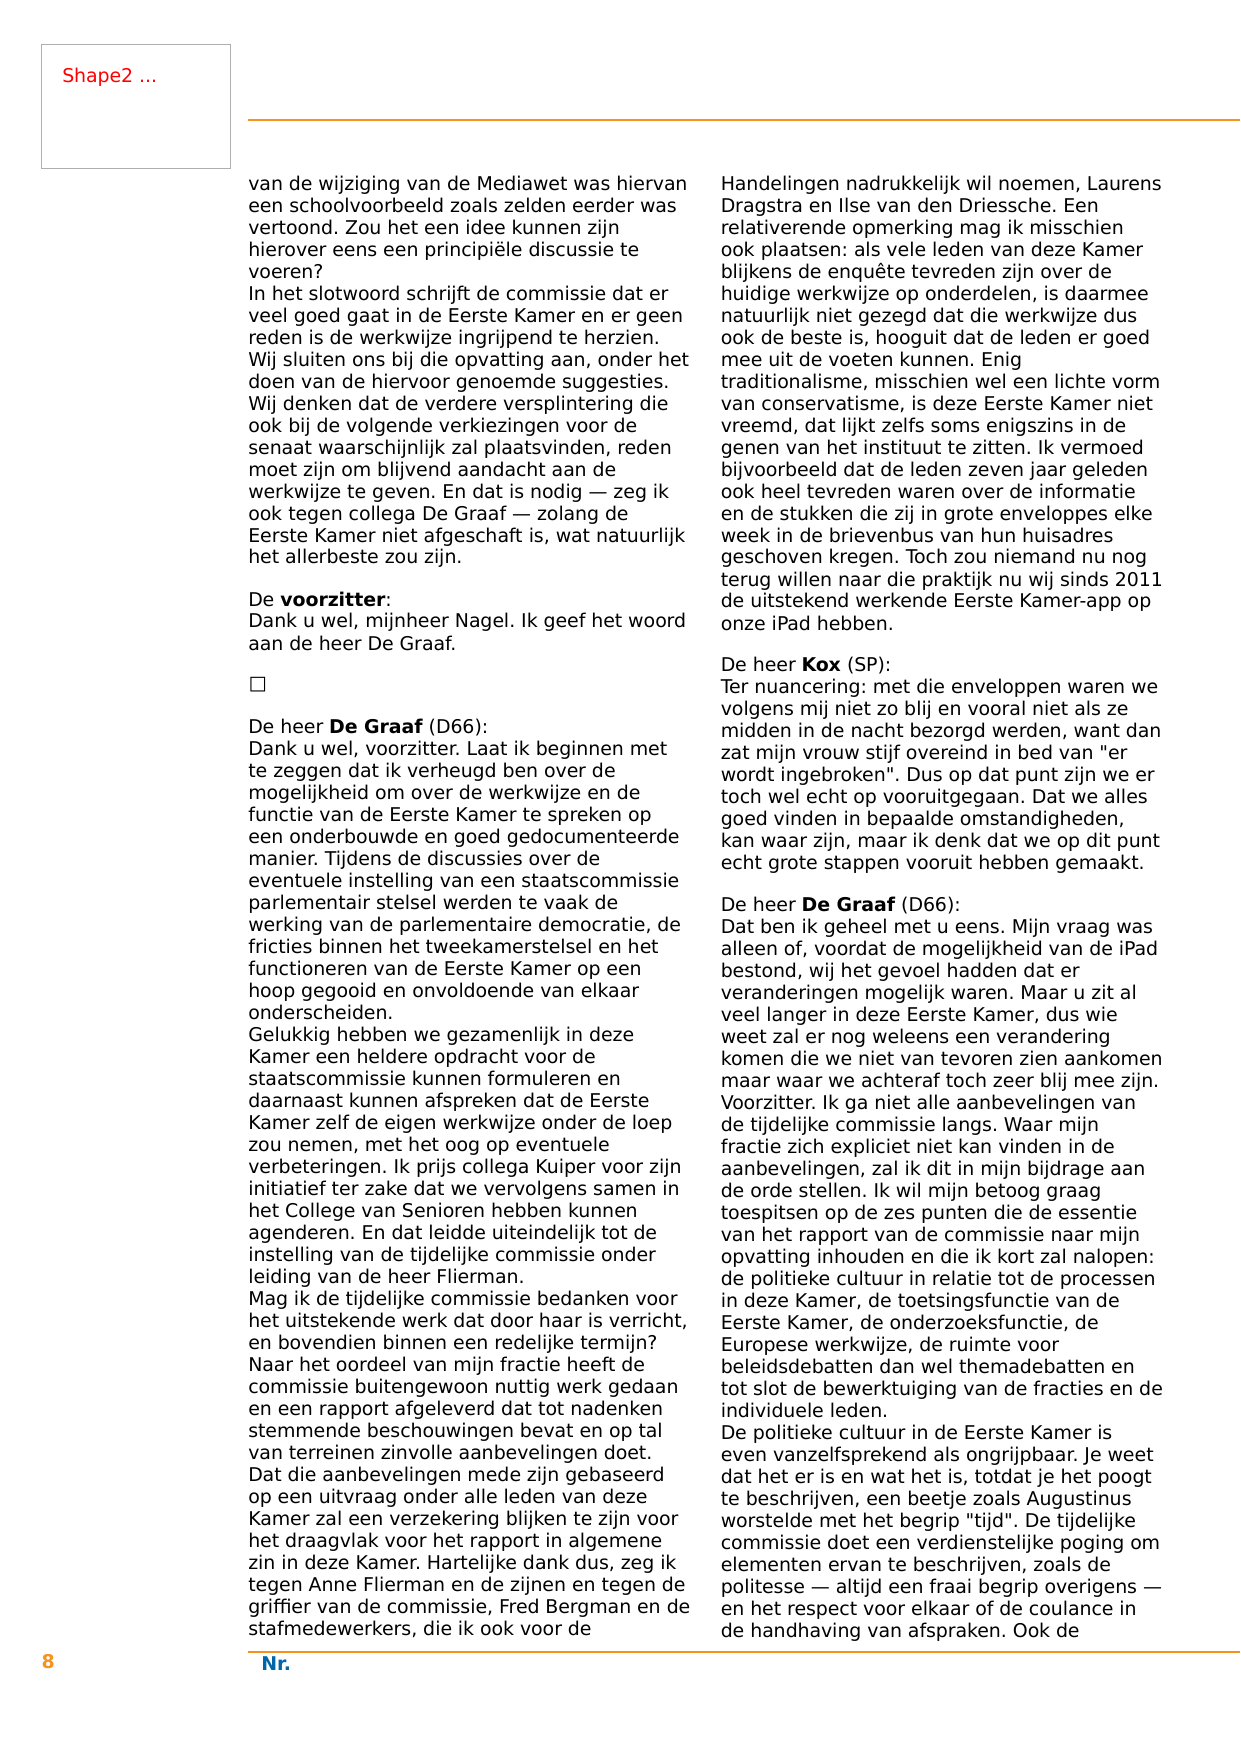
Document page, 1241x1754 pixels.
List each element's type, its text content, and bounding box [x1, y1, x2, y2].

text De politieke cultuur in de Eerste Kamer is even vanzelfsprekend als ongrijpbaar. Je weet dat het er is en wat het is, totdat je het poogt te beschrijven, een beetje zoals Augustinus worstelde met het begrip "tijd". De tijdelijke commissie doet een verdienstelijke poging om elementen ervan te beschrijven, zoals de politesse — altijd een fraai begrip overigens — en het respect voor elkaar of de coulance in de handhaving van afspraken. Ook de [721, 1422, 1163, 1641]
text De heer De Graaf (D66): [721, 894, 1163, 916]
text Voorzitter. Ik ga niet alle aanbevelingen van de tijdelijke commissie langs. Waar mijn fractie zich expliciet niet kan vinden in de aanbevelingen, zal ik dit in mijn bijdrage aan de orde stellen. Ik wil mijn betoog graag toespitsen op de zes punten die de essentie van het rapport van de commissie naar mijn opvatting inhouden en die ik kort zal nalopen: de politieke cultuur in relatie tot de processen in deze Kamer, de toetsingsfunctie van de Eerste Kamer, de onderzoeksfunctie, de Europese werkwijze, de ruimte voor beleidsdebatten dan wel themadebatten en tot slot de bewerktuiging van de fracties en de individuele leden. [721, 1092, 1163, 1422]
text ⬜ [248, 674, 691, 696]
text Mag ik de tijdelijke commissie bedanken voor het uitstekende werk dat door haar is verricht, en bovendien binnen een redelijke termijn? Naar het oordeel van mijn fractie heeft de commissie buitengewoon nuttig werk gedaan en een rapport afgeleverd dat tot nadenken stemmende beschouwingen bevat en op tal van terreinen zinvolle aanbevelingen doet. Dat die aanbevelingen mede zijn gebaseerd op een uitvraag onder alle leden van deze Kamer zal een verzekering blijken te zijn voor het draagvlak voor het rapport in algemene zin in deze Kamer. Hartelijke dank dus, zeg ik tegen Anne Flierman en de zijnen en tegen de griffier van de commissie, Fred Bergman en de stafmedewerkers, die ik ook voor de [248, 1288, 691, 1639]
text Dank u wel, mijnheer Nagel. Ik geef het woord aan de heer De Graaf. [248, 610, 691, 654]
text De voorzitter: [248, 588, 691, 610]
text Gelukkig hebben we gezamenlijk in deze Kamer een heldere opdracht voor de staatscommissie kunnen formuleren en daarnaast kunnen afspreken dat de Eerste Kamer zelf de eigen werkwijze onder de loep zou nemen, met het oog op eventuele verbeteringen. Ik prijs collega Kuiper voor zijn initiatief ter zake dat we vervolgens samen in het College van Senioren hebben kunnen agenderen. En dat leidde uiteindelijk tot de instelling van de tijdelijke commissie onder leiding van de heer Flierman. [248, 1024, 691, 1288]
text Ter nuancering: met die enveloppen waren we volgens mij niet zo blij en vooral niet als ze midden in de nacht bezorgd werden, want dan zat mijn vrouw stijf overeind in bed van "er wordt ingebroken". Dus op dat punt zijn we er toch wel echt op vooruitgegaan. Dat we alles goed vinden in bepaalde omstandigheden, kan waar zijn, maar ik denk dat we op dit punt echt grote stappen vooruit hebben gemaakt. [721, 676, 1163, 874]
text In het slotwoord schrijft de commissie dat er veel goed gaat in de Eerste Kamer en er geen reden is de werkwijze ingrijpend te herzien. Wij sluiten ons bij die opvatting aan, onder het doen van de hiervoor genoemde suggesties. Wij denken dat de verdere versplintering die ook bij de volgende verkiezingen voor de senaat waarschijnlijk zal plaatsvinden, reden moet zijn om blijvend aandacht aan de werkwijze te geven. En dat is nodig — zeg ik ook tegen collega De Graaf — zolang de Eerste Kamer niet afgeschaft is, wat natuurlijk het allerbeste zou zijn. [248, 283, 691, 568]
text De heer De Graaf (D66): [248, 716, 691, 738]
text Dat ben ik geheel met u eens. Mijn vraag was alleen of, voordat de mogelijkheid van de iPad bestond, wij het gevoel hadden dat er veranderingen mogelijk waren. Maar u zit al veel langer in deze Eerste Kamer, dus wie weet zal er nog weleens een verandering komen die we niet van tevoren zien aankomen maar waar we achteraf toch zeer blij mee zijn. [721, 916, 1163, 1092]
text Handelingen nadrukkelijk wil noemen, Laurens Dragstra en Ilse van den Driessche. Een relativerende opmerking mag ik misschien ook plaatsen: als vele leden van deze Kamer blijkens de enquête tevreden zijn over de huidige werkwijze op onderdelen, is daarmee natuurlijk niet gezegd dat die werkwijze dus ook de beste is, hooguit dat de leden er goed mee uit de voeten kunnen. Enig traditionalisme, misschien wel een lichte vorm van conservatisme, is deze Eerste Kamer niet vreemd, dat lijkt zelfs soms enigszins in de genen van het instituut te zitten. Ik vermoed bijvoorbeeld dat de leden zeven jaar geleden ook heel tevreden waren over de informatie en de stukken die zij in grote enveloppes elke week in de brievenbus van hun huisadres geschoven kregen. Toch zou niemand nu nog terug willen naar die praktijk nu wij sinds 2011 de uitstekend werkende Eerste Kamer-app op onze iPad hebben. [721, 173, 1163, 634]
text van de wijziging van de Mediawet was hiervan een schoolvoorbeeld zoals zelden eerder was vertoond. Zou het een idee kunnen zijn hierover eens een principiële discussie te voeren? [248, 173, 691, 283]
text De heer Kox (SP): [721, 654, 1163, 676]
text Dank u wel, voorzitter. Laat ik beginnen met te zeggen dat ik verheugd ben over de mogelijkheid om over de werkwijze en de functie van de Eerste Kamer te spreken op een onderbouwde en goed gedocumenteerde manier. Tijdens de discussies over de eventuele instelling van een staatscommissie parlementair stelsel werden te vaak de werking van de parlementaire democratie, de fricties binnen het tweekamerstelsel en het functioneren van de Eerste Kamer op een hoop gegooid en onvoldoende van elkaar onderscheiden. [248, 738, 691, 1024]
